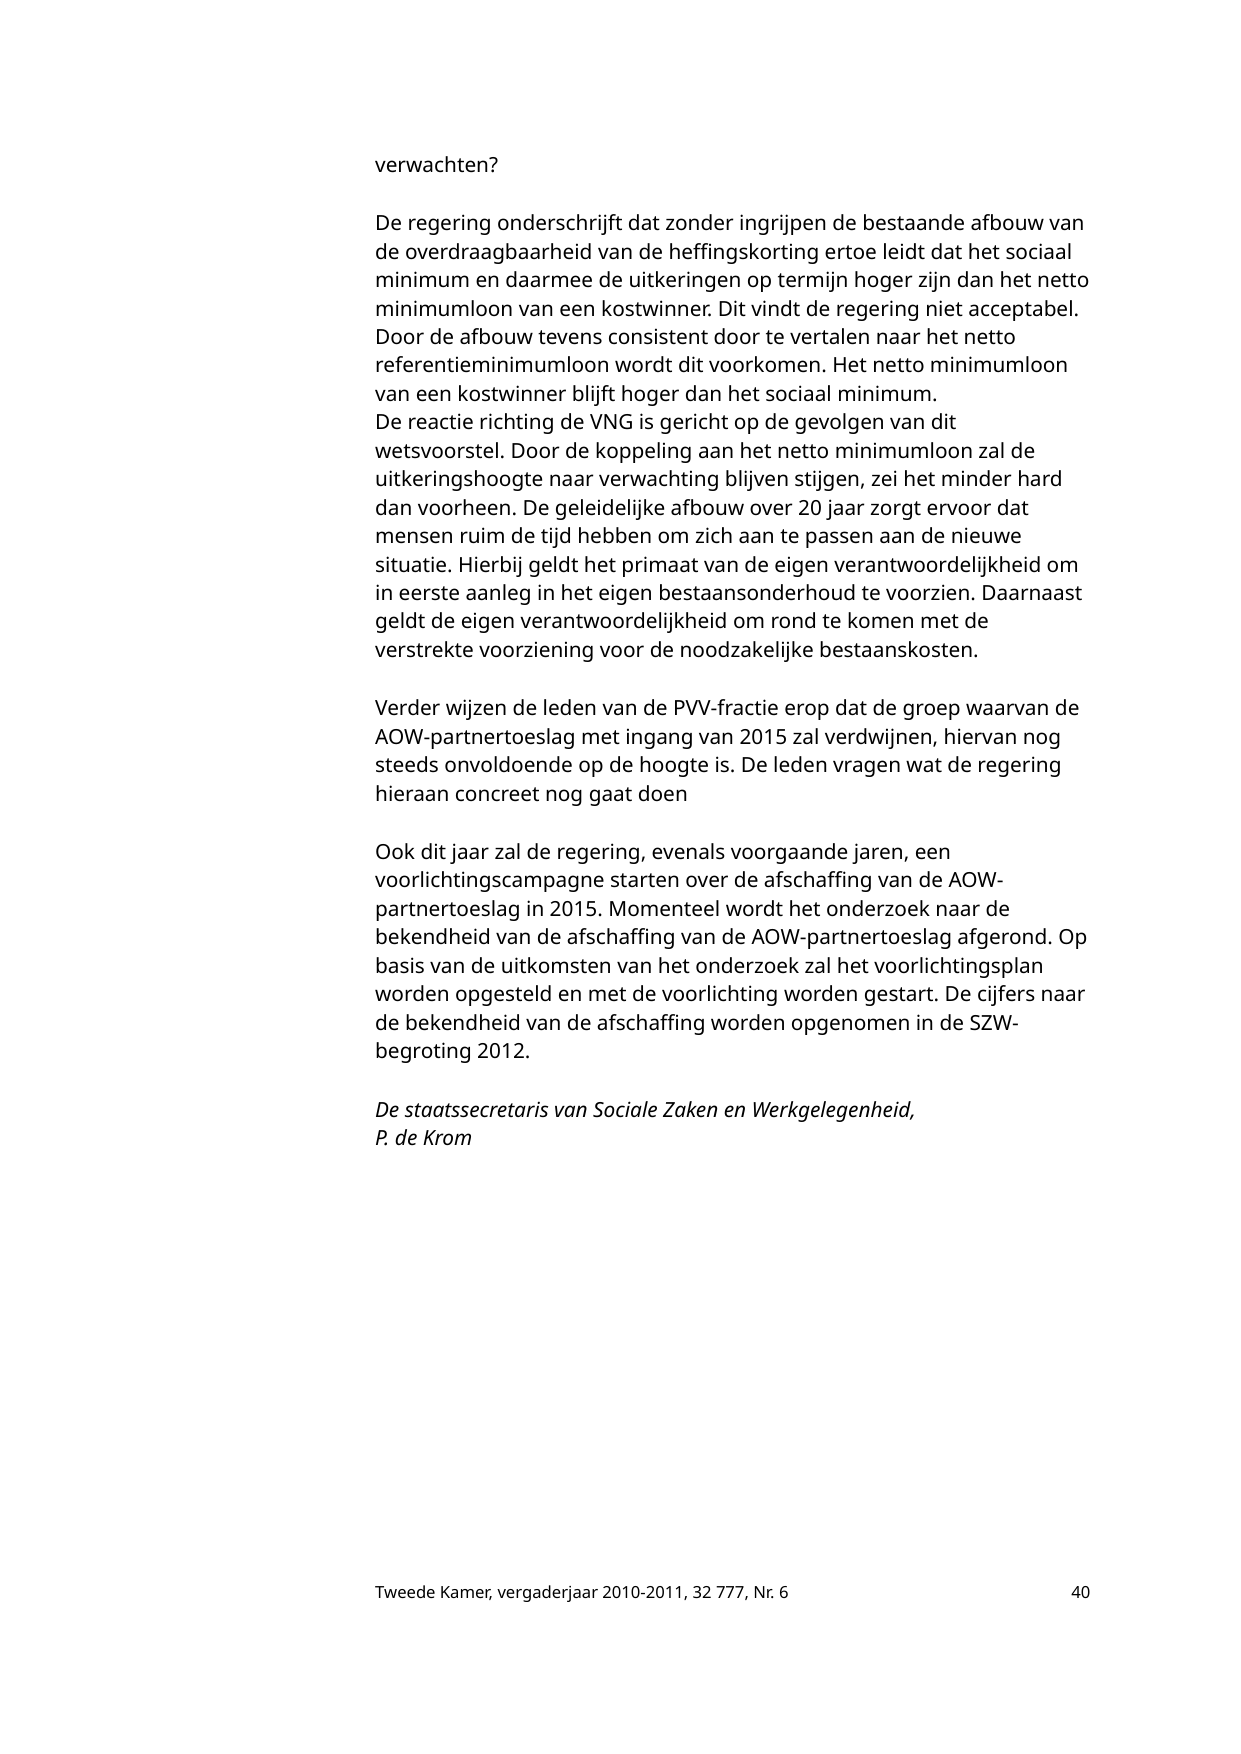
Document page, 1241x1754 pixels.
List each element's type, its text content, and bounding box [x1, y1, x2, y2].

text De reactie richting de VNG is gericht op de gevolgen van dit wetsvoorstel. Door de koppeling aan het netto minimumloon zal de uitkeringshoogte naar verwachting blijven stijgen, zei het minder hard dan voorheen. De geleidelijke afbouw over 20 jaar zorgt ervoor dat mensen ruim de tijd hebben om zich aan te passen aan de nieuwe situatie. Hierbij geldt het primaat van de eigen verantwoordelijkheid om in eerste aanleg in het eigen bestaansonderhoud te voorzien. Daarnaast geldt de eigen verantwoordelijkheid om rond te komen met de verstrekte voorziening voor de noodzakelijke bestaanskosten. [375, 407, 1090, 663]
text De regering onderschrijft dat zonder ingrijpen de bestaande afbouw van de overdraagbaarheid van de heffingskorting ertoe leidt dat het sociaal minimum en daarmee de uitkeringen op termijn hoger zijn dan het netto minimumloon van een kostwinner. Dit vindt de regering niet acceptabel. Door de afbouw tevens consistent door te vertalen naar het netto referentieminimumloon wordt dit voorkomen. Het netto minimumloon van een kostwinner blijft hoger dan het sociaal minimum. [375, 208, 1090, 407]
text P. de Krom [375, 1123, 1090, 1152]
text verwachten? [375, 150, 1090, 178]
text Ook dit jaar zal de regering, evenals voorgaande jaren, een voorlichtingscampagne starten over de afschaffing van de AOW-partnertoeslag in 2015. Momenteel wordt het onderzoek naar de bekendheid van de afschaffing van de AOW-partnertoeslag afgerond. Op basis van de uitkomsten van het onderzoek zal het voorlichtingsplan worden opgesteld en met de voorlichting worden gestart. De cijfers naar de bekendheid van de afschaffing worden opgenomen in de SZW-begroting 2012. [375, 837, 1090, 1065]
text Verder wijzen de leden van de PVV-fractie erop dat de groep waarvan de AOW-partnertoeslag met ingang van 2015 zal verdwijnen, hiervan nog steeds onvoldoende op de hoogte is. De leden vragen wat de regering hieraan concreet nog gaat doen [375, 693, 1090, 807]
text De staatssecretaris van Sociale Zaken en Werkgelegenheid, [375, 1095, 1090, 1123]
